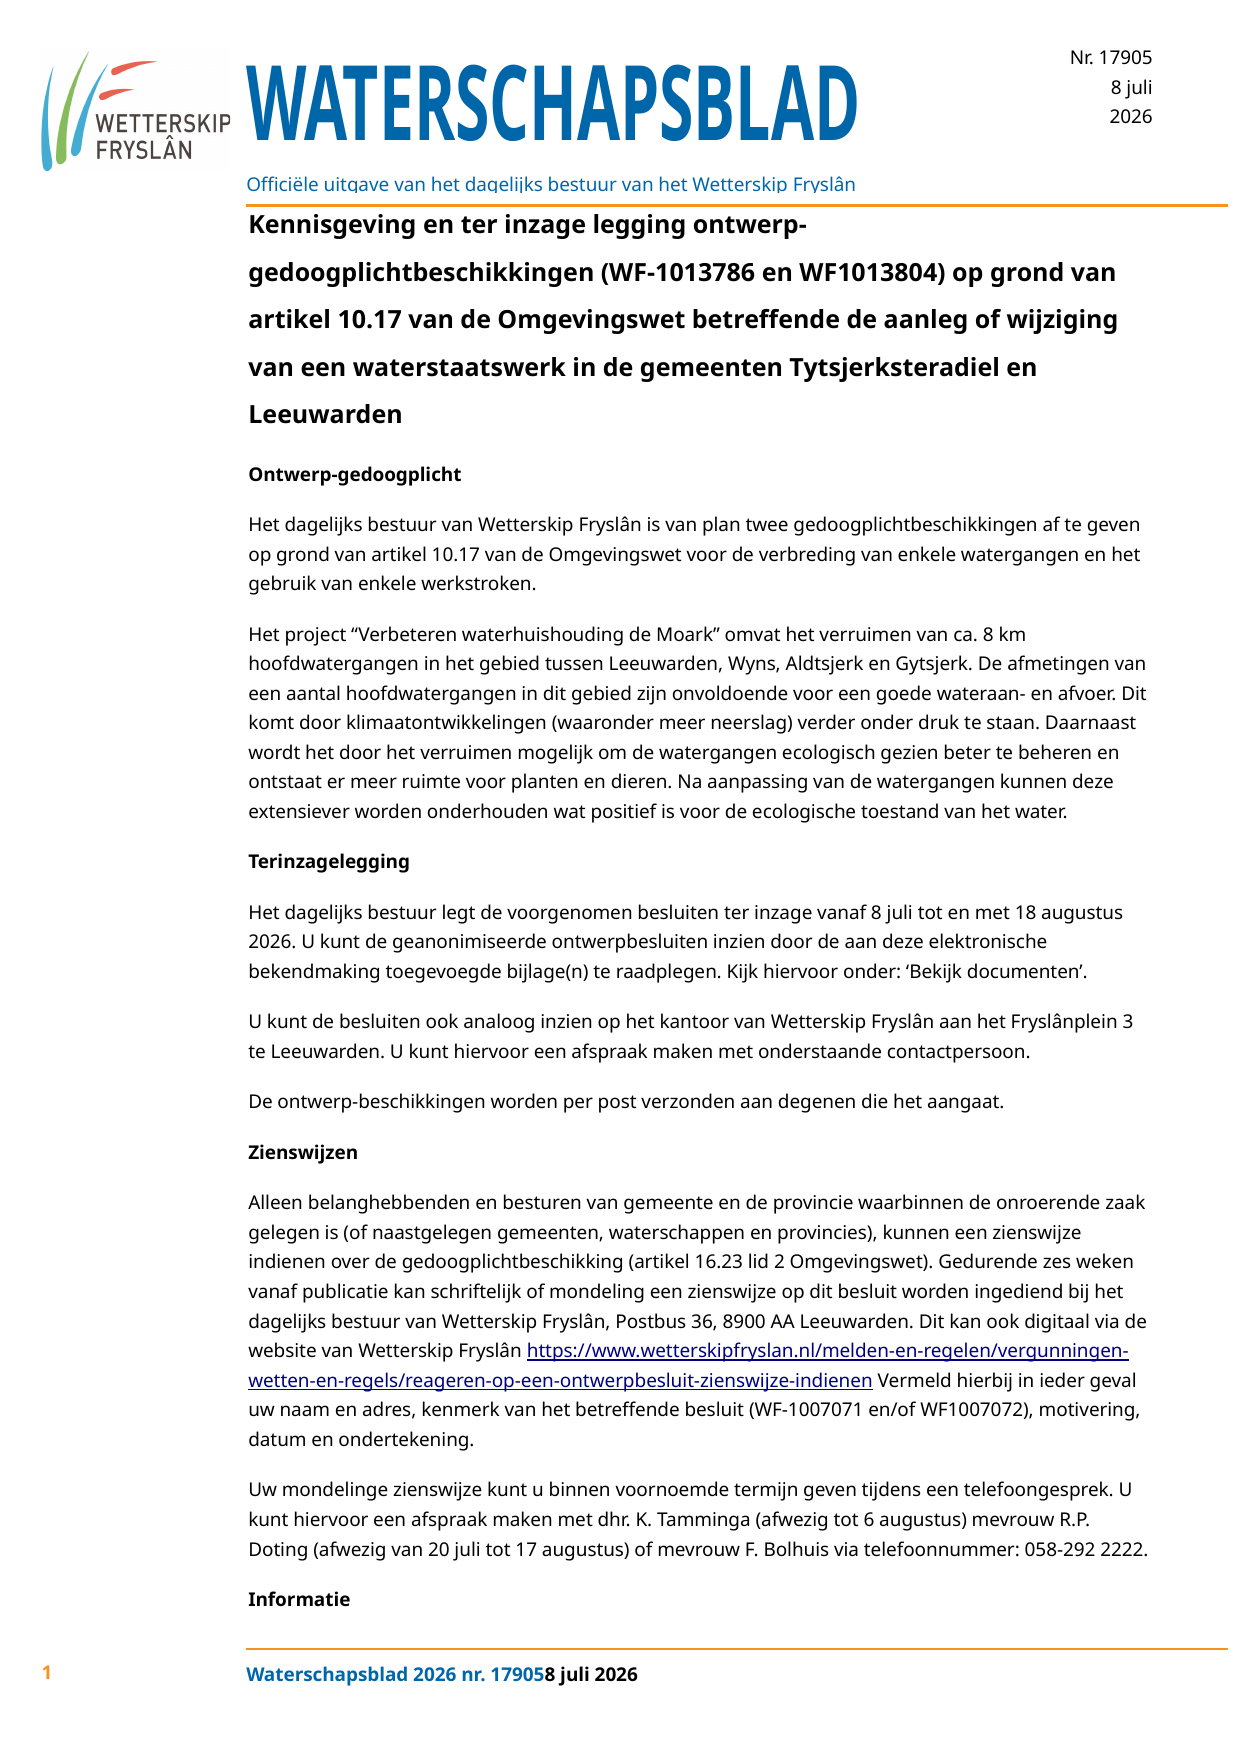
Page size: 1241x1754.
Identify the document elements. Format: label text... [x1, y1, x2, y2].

text Uw mondelinge zienswijze kunt u binnen voornoemde termijn geven tijdens een telefoongesprek. U kunt hiervoor een afspraak maken met dhr. K. Tamminga (afwezig tot 6 augustus) mevrouw R.P. Doting (afwezig van 20 juli tot 17 augustus) of mevrouw F. Bolhuis via telefoonnummer: 058-292 2222. [248, 1477, 1152, 1561]
text Het dagelijks bestuur van Wetterskip Fryslân is van plan twee gedoogplichtbeschikkingen af te geven op grond van artikel 10.17 van de Omgevingswet voor de verbreding van enkele watergangen en het gebruik van enkele werkstroken. [248, 511, 1152, 596]
text Kennisgeving en ter inzage legging ontwerp-gedoogplichtbeschikkingen (WF-1013786 en WF1013804) op grond van artikel 10.17 van de Omgevingswet betreffende de aanleg of wijziging van een waterstaatswerk in de gemeenten Tytsjerksteradiel en Leeuwarden [248, 207, 1152, 431]
text Zienswijzen [248, 1139, 1152, 1165]
text U kunt de besluiten ook analoog inzien op het kantoor van Wetterskip Fryslân aan het Fryslânplein 3 te Leeuwarden. U kunt hiervoor een afspraak maken met onderstaande contactpersoon. [248, 1009, 1152, 1064]
text Ontwerp-gedoogplicht [248, 461, 1152, 486]
text Het project “Verbeteren waterhuishouding de Moark” omvat het verruimen van ca. 8 km hoofdwatergangen in het gebied tussen Leeuwarden, Wyns, Aldtsjerk en Gytsjerk. De afmetingen van een aantal hoofdwatergangen in dit gebied zijn onvoldoende voor een goede wateraan- en afvoer. Dit komt door klimaatontwikkelingen (waaronder meer neerslag) verder onder druk te staan. Daarnaast wordt het door het verruimen mogelijk om de watergangen ecologisch gezien beter te beheren en ontstaat er meer ruimte voor planten en dieren. Na aanpassing van de watergangen kunnen deze extensiever worden onderhouden wat positief is voor de ecologische toestand van het water. [248, 621, 1152, 824]
text Terinzagelegging [248, 849, 1152, 874]
text De ontwerp-beschikkingen worden per post verzonden aan degenen die het aangaat. [248, 1089, 1152, 1114]
text Informatie [248, 1586, 1152, 1612]
text Alleen belanghebbenden en besturen van gemeente en de provincie waarbinnen de onroerende zaak gelegen is (of naastgelegen gemeenten, waterschappen en provincies), kunnen een zienswijze indienen over de gedoogplichtbeschikking (artikel 16.23 lid 2 Omgevingswet). Gedurende zes weken vanaf publicatie kan schriftelijk of mondeling een zienswijze op dit besluit worden ingediend bij het dagelijks bestuur van Wetterskip Fryslân, Postbus 36, 8900 AA Leeuwarden. Dit kan ook digitaal via de website van Wetterskip Fryslân https://www.wetterskipfryslan.nl/melden-en-regelen/vergunningen-wetten-en-regels/reageren-op-een-ontwerpbesluit-zienswijze-indienen Vermeld hierbij in ieder geval uw naam en adres, kenmerk van het betreffende besluit (WF-1007071 en/of WF1007072), motivering, datum en ondertekening. [248, 1189, 1152, 1452]
picture [41, 47, 231, 172]
text Het dagelijks bestuur legt de voorgenomen besluiten ter inzage vanaf 8 juli tot en met 18 augustus 2026. U kunt de geanonimiseerde ontwerpbesluiten inzien door de aan deze elektronische bekendmaking toegevoegde bijlage(n) te raadplegen. Kijk hiervoor onder: ‘Bekijk documenten’. [248, 899, 1152, 984]
